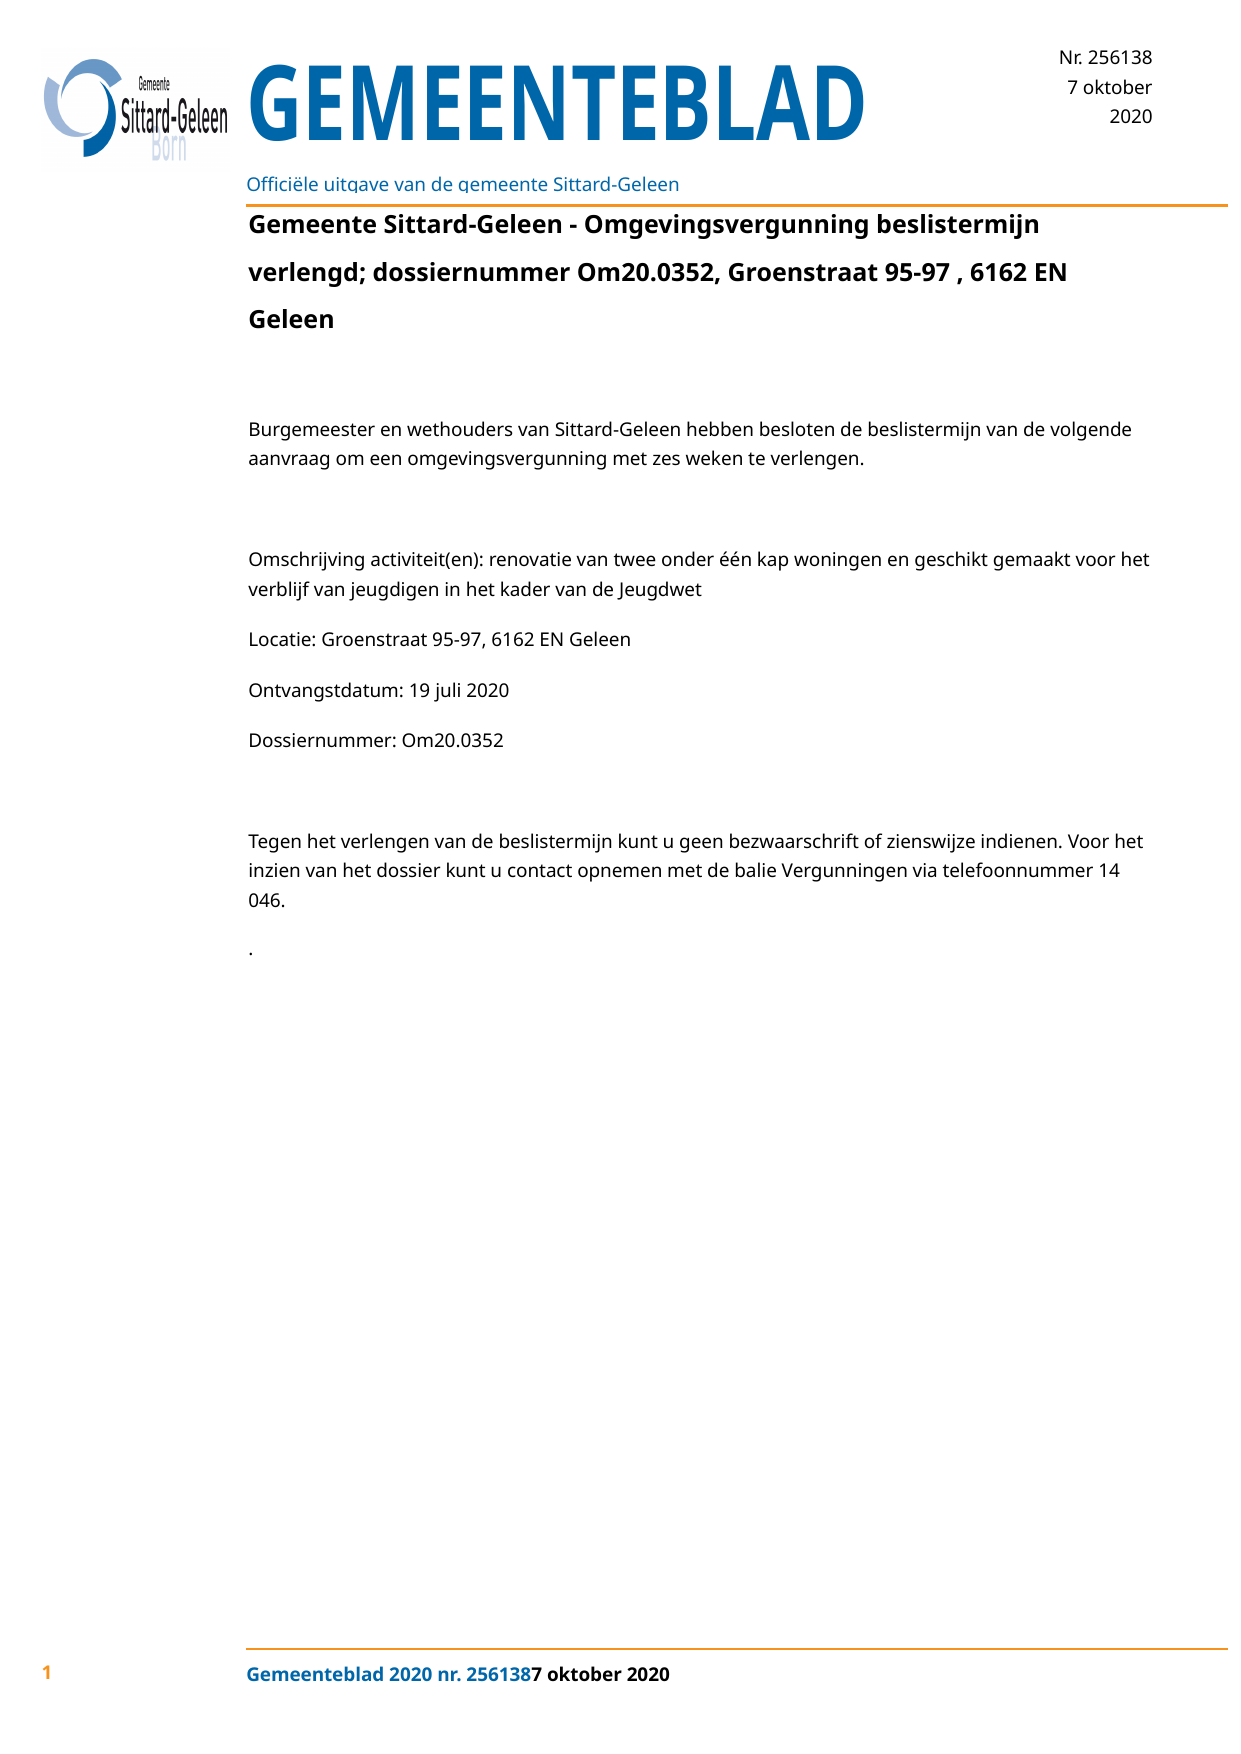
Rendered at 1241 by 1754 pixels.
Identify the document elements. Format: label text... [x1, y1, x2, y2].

text Omschrijving activiteit(en): renovatie van twee onder één kap woningen en geschikt gemaakt voor het verblijf van jeugdigen in het kader van de Jeugdwet [248, 546, 1152, 602]
text Gemeente Sittard-Geleen - Omgevingsvergunning beslistermijn verlengd; dossiernummer Om20.0352, Groenstraat 95-97 , 6162 EN Geleen [248, 207, 1152, 336]
text Dossiernummer: Om20.0352 [248, 727, 1152, 753]
text . [248, 935, 1152, 961]
text Ontvangstdatum: 19 juli 2020 [248, 677, 1152, 702]
text Locatie: Groenstraat 95-97, 6162 EN Geleen [248, 626, 1152, 652]
text Tegen het verlengen van de beslistermijn kunt u geen bezwaarschrift of zienswijze indienen. Voor het inzien van het dossier kunt u contact opnemen met de balie Vergunningen via telefoonnummer 14 046. [248, 828, 1152, 913]
picture [41, 47, 231, 172]
text Burgemeester en wethouders van Sittard-Geleen hebben besloten de beslistermijn van de volgende aanvraag om een omgevingsvergunning met zes weken te verlengen. [248, 416, 1152, 471]
